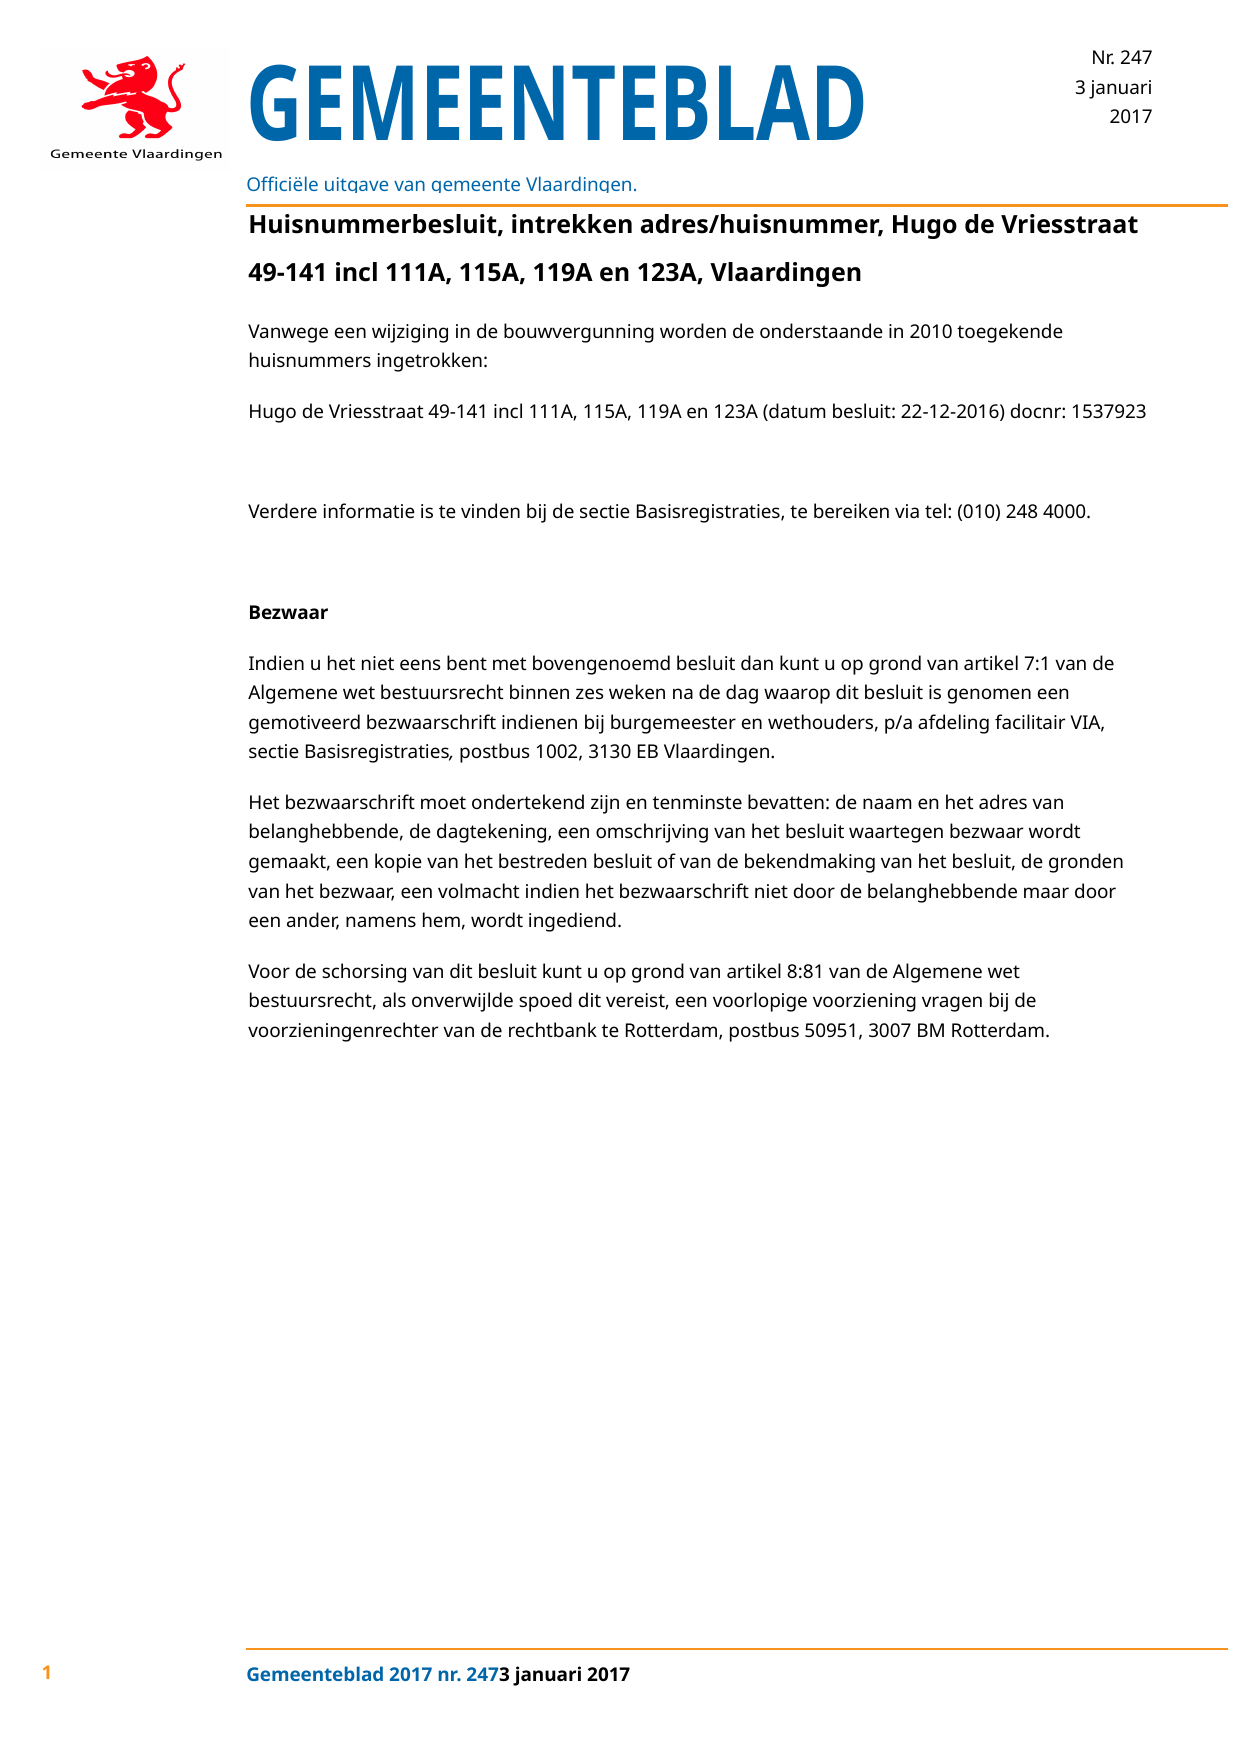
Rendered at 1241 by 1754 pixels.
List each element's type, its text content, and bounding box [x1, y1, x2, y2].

text Vanwege een wijziging in de bouwvergunning worden de onderstaande in 2010 toegekende huisnummers ingetrokken: [248, 318, 1152, 373]
picture [41, 47, 231, 172]
text Indien u het niet eens bent met bovengenoemd besluit dan kunt u op grond van artikel 7:1 van de Algemene wet bestuursrecht binnen zes weken na de dag waarop dit besluit is genomen een gemotiveerd bezwaarschrift indienen bij burgemeester en wethouders, p/a afdeling facilitair VIA, sectie Basisregistraties, postbus 1002, 3130 EB Vlaardingen. [248, 650, 1152, 764]
text Voor de schorsing van dit besluit kunt u op grond van artikel 8:81 van de Algemene wet bestuursrecht, als onverwijlde spoed dit vereist, een voorlopige voorziening vragen bij de voorzieningenrechter van de rechtbank te Rotterdam, postbus 50951, 3007 BM Rotterdam. [248, 958, 1152, 1043]
text Het bezwaarschrift moet ondertekend zijn en tenminste bevatten: de naam en het adres van belanghebbende, de dagtekening, een omschrijving van het besluit waartegen bezwaar wordt gemaakt, een kopie van het bestreden besluit of van de bekendmaking van het besluit, de gronden van het bezwaar, een volmacht indien het bezwaarschrift niet door de belanghebbende maar door een ander, namens hem, wordt ingediend. [248, 789, 1152, 933]
text Huisnummerbesluit, intrekken adres/huisnummer, Hugo de Vriesstraat 49-141 incl 111A, 115A, 119A en 123A, Vlaardingen [248, 207, 1152, 288]
text Hugo de Vriesstraat 49-141 incl 111A, 115A, 119A en 123A (datum besluit: 22-12-2016) docnr: 1537923 [248, 398, 1152, 424]
text Verdere informatie is te vinden bij de sectie Basisregistraties, te bereiken via tel: (010) 248 4000. [248, 499, 1152, 524]
text Bezwaar [248, 599, 1152, 625]
